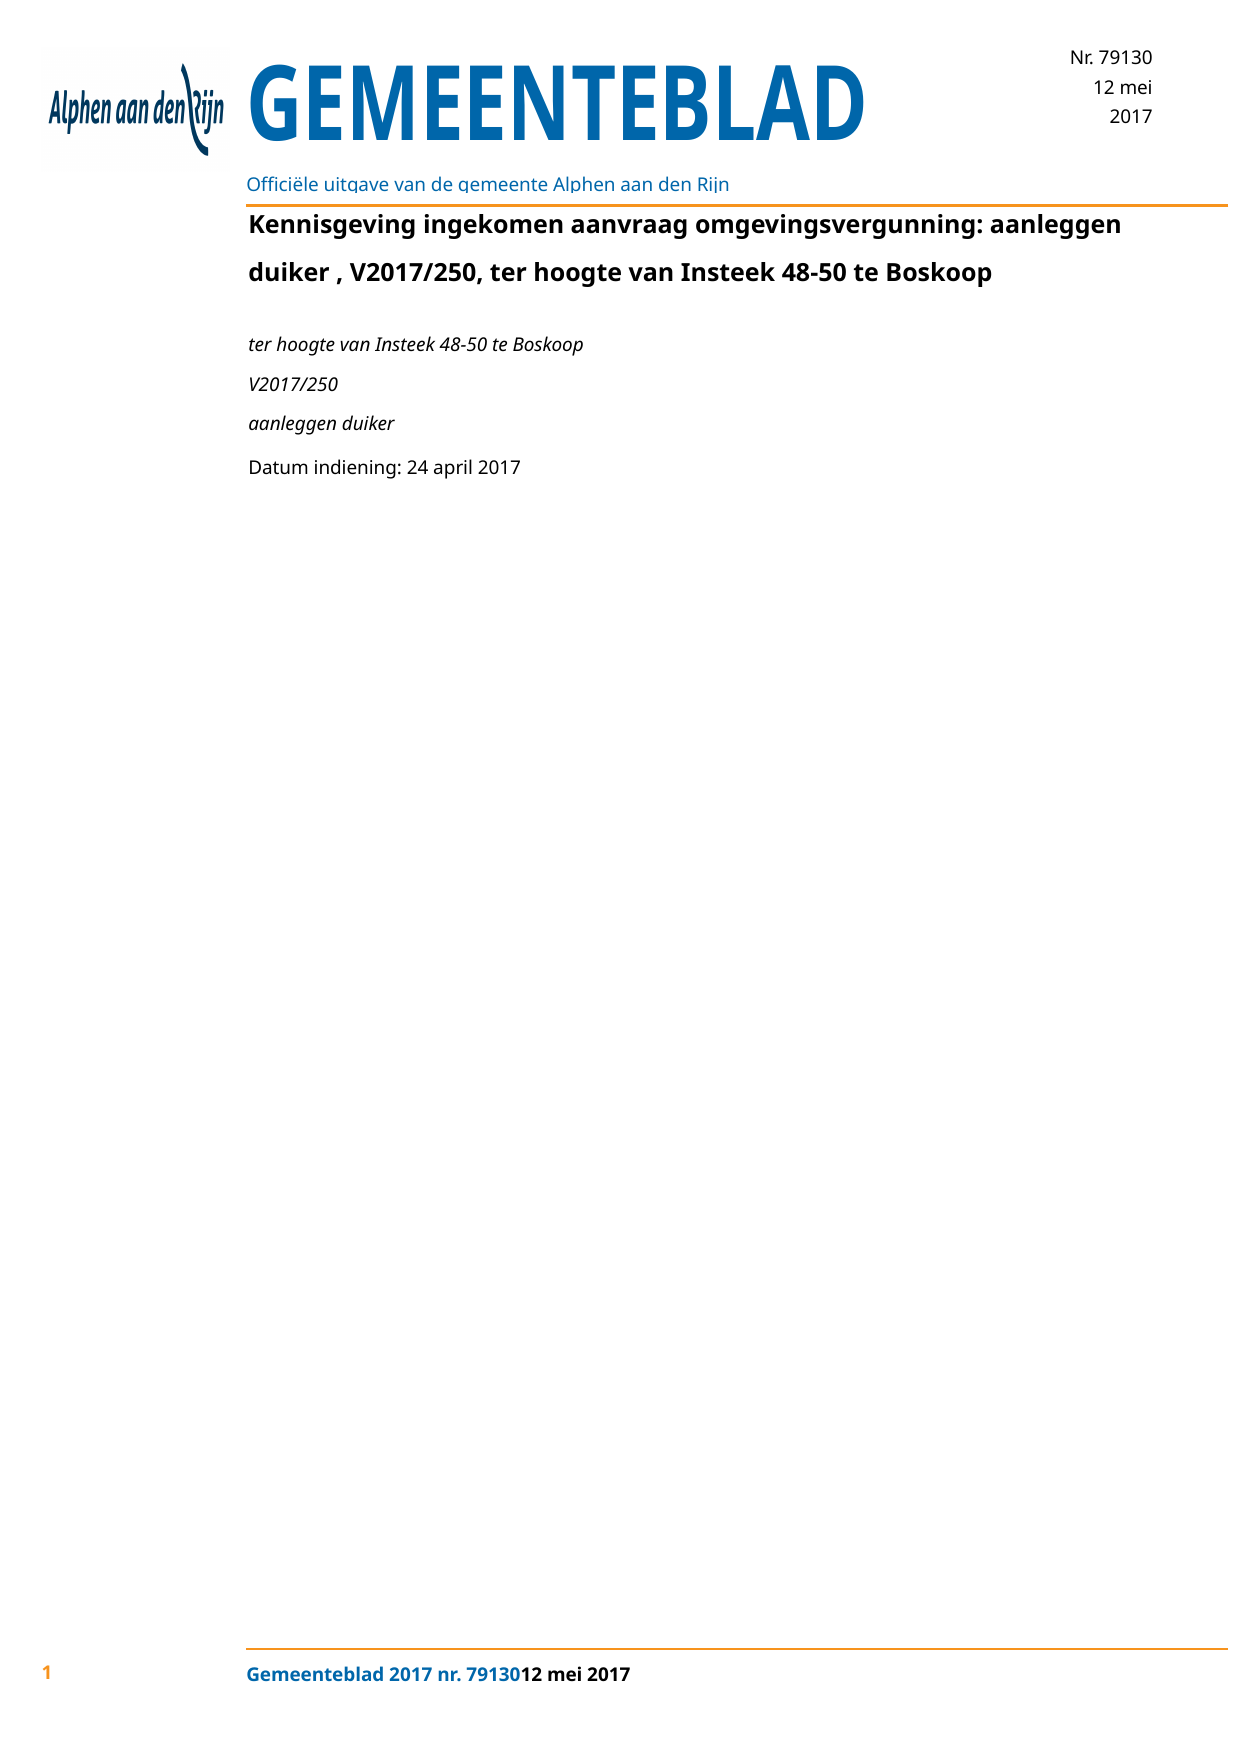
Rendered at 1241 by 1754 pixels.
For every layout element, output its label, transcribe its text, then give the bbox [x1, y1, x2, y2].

text V2017/250 [248, 371, 1152, 396]
text Kennisgeving ingekomen aanvraag omgevingsvergunning: aanleggen duiker , V2017/250, ter hoogte van Insteek 48-50 te Boskoop [248, 207, 1152, 288]
text Datum indiening: 24 april 2017 [248, 454, 1152, 480]
picture [41, 47, 231, 172]
text ter hoogte van Insteek 48-50 te Boskoop [248, 331, 1152, 357]
text aanleggen duiker [248, 410, 1152, 436]
